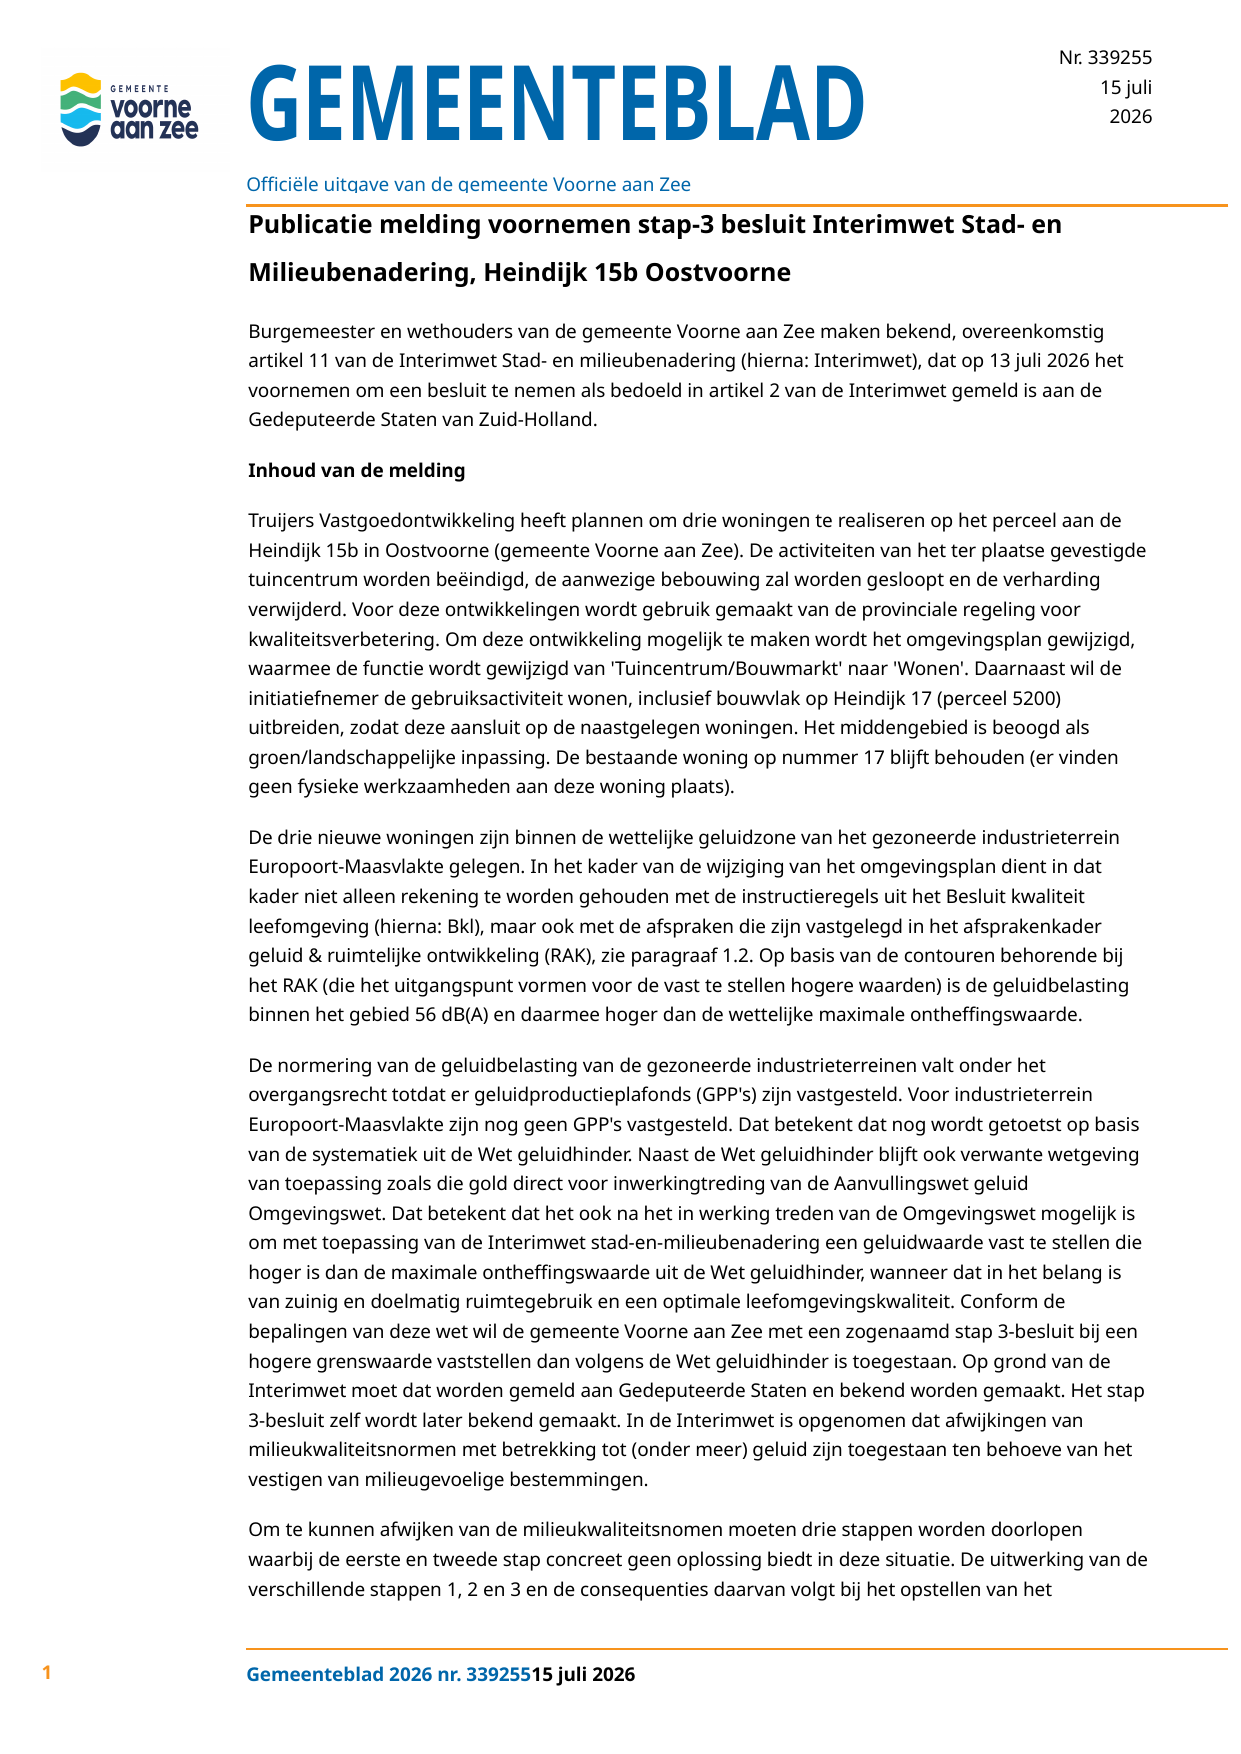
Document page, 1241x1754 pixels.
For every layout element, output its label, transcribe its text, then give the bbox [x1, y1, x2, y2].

text Publicatie melding voornemen stap-3 besluit Interimwet Stad- en Milieubenadering, Heindijk 15b Oostvoorne [248, 207, 1152, 288]
text Om te kunnen afwijken van de milieukwaliteitsnomen moeten drie stappen worden doorlopen waarbij de eerste en tweede stap concreet geen oplossing biedt in deze situatie. De uitwerking van de verschillende stappen 1, 2 en 3 en de consequenties daarvan volgt bij het opstellen van het [248, 1517, 1152, 1602]
picture [41, 47, 231, 172]
text De drie nieuwe woningen zijn binnen de wettelijke geluidzone van het gezoneerde industrieterrein Europoort-Maasvlakte gelegen. In het kader van de wijziging van het omgevingsplan dient in dat kader niet alleen rekening te worden gehouden met de instructieregels uit het Besluit kwaliteit leefomgeving (hierna: Bkl), maar ook met de afspraken die zijn vastgelegd in het afsprakenkader geluid & ruimtelijke ontwikkeling (RAK), zie paragraaf 1.2. Op basis van de contouren behorende bij het RAK (die het uitgangspunt vormen voor de vast te stellen hogere waarden) is de geluidbelasting binnen het gebied 56 dB(A) en daarmee hoger dan de wettelijke maximale ontheffingswaarde. [248, 824, 1152, 1027]
text Inhoud van de melding [248, 457, 1152, 483]
text De normering van de geluidbelasting van de gezoneerde industrieterreinen valt onder het overgangsrecht totdat er geluidproductieplafonds (GPP's) zijn vastgesteld. Voor industrieterrein Europoort-Maasvlakte zijn nog geen GPP's vastgesteld. Dat betekent dat nog wordt getoetst op basis van de systematiek uit de Wet geluidhinder. Naast de Wet geluidhinder blijft ook verwante wetgeving van toepassing zoals die gold direct voor inwerkingtreding van de Aanvullingswet geluid Omgevingswet. Dat betekent dat het ook na het in werking treden van de Omgevingswet mogelijk is om met toepassing van de Interimwet stad-en-milieubenadering een geluidwaarde vast te stellen die hoger is dan de maximale ontheffingswaarde uit de Wet geluidhinder, wanneer dat in het belang is van zuinig en doelmatig ruimtegebruik en een optimale leefomgevingskwaliteit. Conform de bepalingen van deze wet wil de gemeente Voorne aan Zee met een zogenaamd stap 3‐besluit bij een hogere grenswaarde vaststellen dan volgens de Wet geluidhinder is toegestaan. Op grond van de Interimwet moet dat worden gemeld aan Gedeputeerde Staten en bekend worden gemaakt. Het stap 3-besluit zelf wordt later bekend gemaakt. In de Interimwet is opgenomen dat afwijkingen van milieukwaliteitsnormen met betrekking tot (onder meer) geluid zijn toegestaan ten behoeve van het vestigen van milieugevoelige bestemmingen. [248, 1052, 1152, 1492]
text Truijers Vastgoedontwikkeling heeft plannen om drie woningen te realiseren op het perceel aan de Heindijk 15b in Oostvoorne (gemeente Voorne aan Zee). De activiteiten van het ter plaatse gevestigde tuincentrum worden beëindigd, de aanwezige bebouwing zal worden gesloopt en de verharding verwijderd. Voor deze ontwikkelingen wordt gebruik gemaakt van de provinciale regeling voor kwaliteitsverbetering. Om deze ontwikkeling mogelijk te maken wordt het omgevingsplan gewijzigd, waarmee de functie wordt gewijzigd van 'Tuincentrum/Bouwmarkt' naar 'Wonen'. Daarnaast wil de initiatiefnemer de gebruiksactiviteit wonen, inclusief bouwvlak op Heindijk 17 (perceel 5200) uitbreiden, zodat deze aansluit op de naastgelegen woningen. Het middengebied is beoogd als groen/landschappelijke inpassing. De bestaande woning op nummer 17 blijft behouden (er vinden geen fysieke werkzaamheden aan deze woning plaats). [248, 507, 1152, 799]
text Burgemeester en wethouders van de gemeente Voorne aan Zee maken bekend, overeenkomstig artikel 11 van de Interimwet Stad- en milieubenadering (hierna: Interimwet), dat op 13 juli 2026 het voornemen om een besluit te nemen als bedoeld in artikel 2 van de Interimwet gemeld is aan de Gedeputeerde Staten van Zuid-Holland. [248, 318, 1152, 432]
